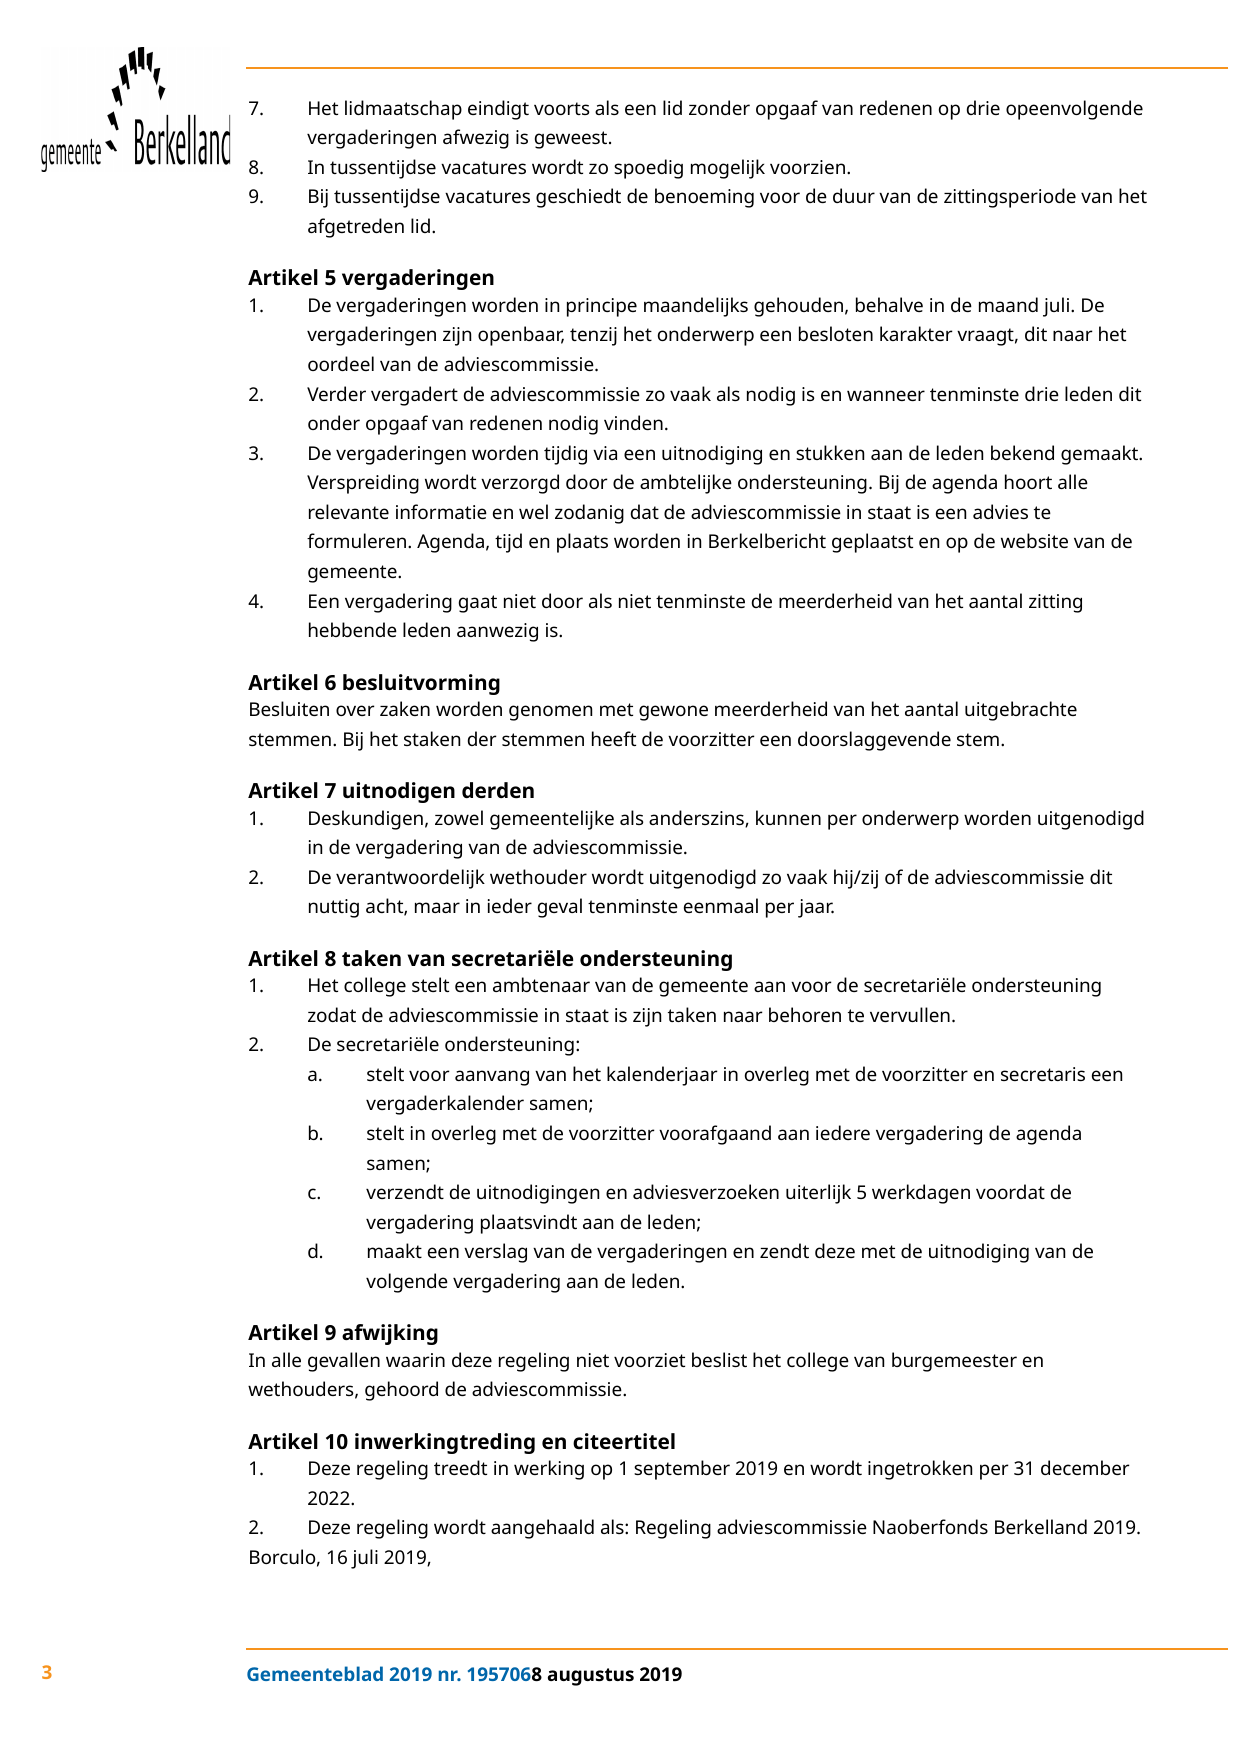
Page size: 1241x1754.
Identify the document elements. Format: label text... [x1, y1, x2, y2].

list Een vergadering gaat niet door als niet tenminste de meerderheid van het aantal zitting hebbende leden aanwezig is. [248, 588, 1152, 643]
text In alle gevallen waarin deze regeling niet voorziet beslist het college van burgemeester en wethouders, gehoord de adviescommissie. [248, 1347, 1152, 1402]
list De vergaderingen worden in principe maandelijks gehouden, behalve in de maand juli. De vergaderingen zijn openbaar, tenzij het onderwerp een besloten karakter vraagt, dit naar het oordeel van de adviescommissie. [248, 292, 1152, 377]
list De vergaderingen worden tijdig via een uitnodiging en stukken aan de leden bekend gemaakt. Verspreiding wordt verzorgd door de ambtelijke ondersteuning. Bij de agenda hoort alle relevante informatie en wel zodanig dat de adviescommissie in staat is een advies te formuleren. Agenda, tijd en plaats worden in Berkelbericht geplaatst en op de website van de gemeente. [248, 440, 1152, 584]
list De verantwoordelijk wethouder wordt uitgenodigd zo vaak hij/zij of de adviescommissie dit nuttig acht, maar in ieder geval tenminste eenmaal per jaar. [248, 864, 1152, 919]
text Artikel 10 inwerkingtreding en citeertitel [248, 1427, 1152, 1455]
list Het college stelt een ambtenaar van de gemeente aan voor de secretariële ondersteuning zodat de adviescommissie in staat is zijn taken naar behoren te vervullen. [248, 972, 1152, 1028]
text Borculo, 16 juli 2019, [248, 1544, 1152, 1570]
text Artikel 9 afwijking [248, 1318, 1152, 1347]
list Bij tussentijdse vacatures geschiedt de benoeming voor de duur van de zittingsperiode van het afgetreden lid. [248, 183, 1152, 239]
text Artikel 5 vergaderingen [248, 263, 1152, 292]
text Artikel 6 besluitvorming [248, 668, 1152, 696]
list Deze regeling treedt in werking op 1 september 2019 en wordt ingetrokken per 31 december 2022. [248, 1455, 1152, 1511]
list maakt een verslag van de vergaderingen en zendt deze met de uitnodiging van de volgende vergadering aan de leden. [307, 1238, 1152, 1294]
list verzendt de uitnodigingen en adviesverzoeken uiterlijk 5 werkdagen voordat de vergadering plaatsvindt aan de leden; [307, 1179, 1152, 1235]
text Besluiten over zaken worden genomen met gewone meerderheid van het aantal uitgebrachte stemmen. Bij het staken der stemmen heeft de voorzitter een doorslaggevende stem. [248, 696, 1152, 752]
text Artikel 8 taken van secretariële ondersteuning [248, 944, 1152, 972]
picture [41, 47, 231, 172]
text Artikel 7 uitnodigen derden [248, 776, 1152, 805]
list Deskundigen, zowel gemeentelijke als anderszins, kunnen per onderwerp worden uitgenodigd in de vergadering van de adviescommissie. [248, 805, 1152, 860]
list Deze regeling wordt aangehaald als: Regeling adviescommissie Naoberfonds Berkelland 2019. [248, 1514, 1152, 1540]
list Het lidmaatschap eindigt voorts als een lid zonder opgaaf van redenen op drie opeenvolgende vergaderingen afwezig is geweest. [248, 95, 1152, 150]
list stelt in overleg met de voorzitter voorafgaand aan iedere vergadering de agenda samen; [307, 1120, 1152, 1176]
list Verder vergadert de adviescommissie zo vaak als nodig is en wanneer tenminste drie leden dit onder opgaaf van redenen nodig vinden. [248, 381, 1152, 436]
list stelt voor aanvang van het kalenderjaar in overleg met de voorzitter en secretaris een vergaderkalender samen; [307, 1061, 1152, 1116]
list De secretariële ondersteuning: [248, 1031, 1152, 1057]
list In tussentijdse vacatures wordt zo spoedig mogelijk voorzien. [248, 154, 1152, 180]
